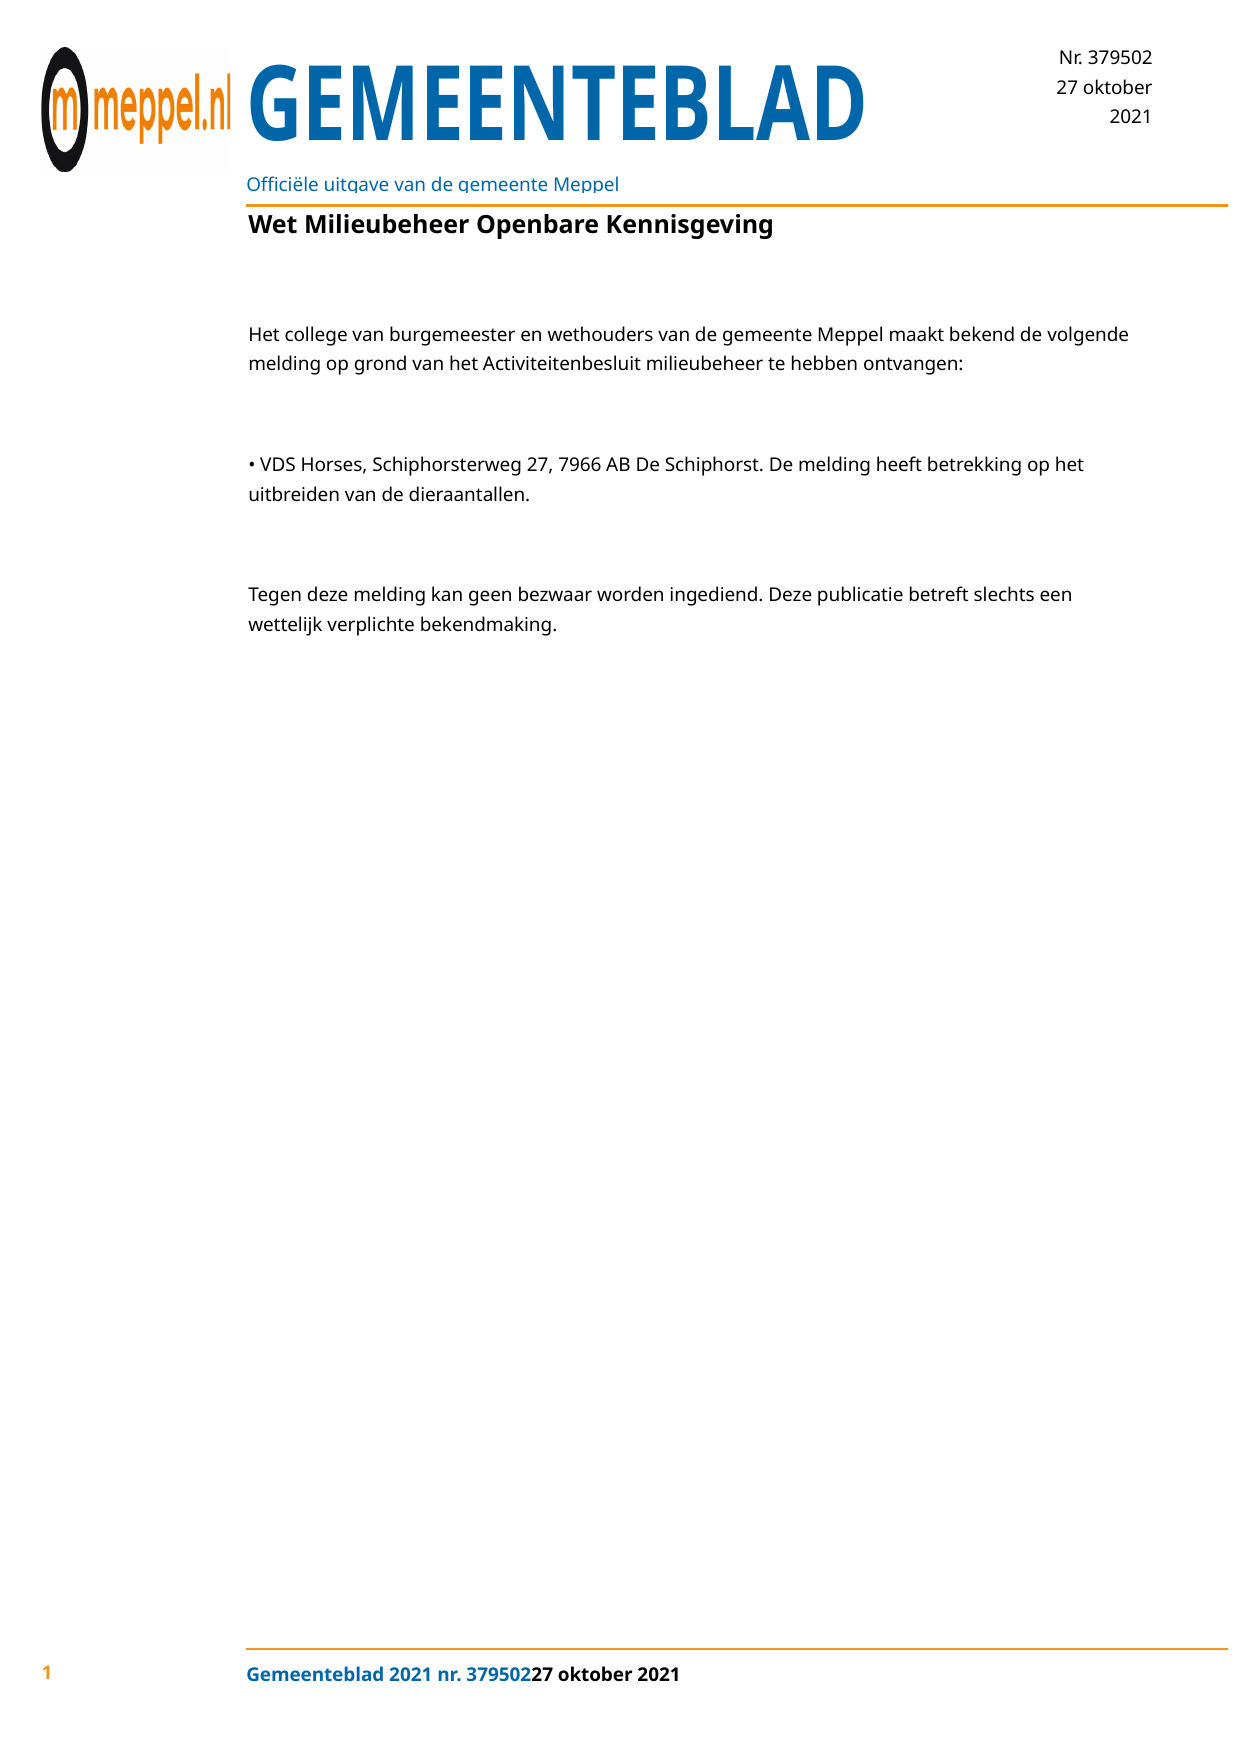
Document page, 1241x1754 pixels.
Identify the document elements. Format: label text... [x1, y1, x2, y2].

text Wet Milieubeheer Openbare Kennisgeving [248, 207, 1152, 241]
text Het college van burgemeester en wethouders van de gemeente Meppel maakt bekend de volgende melding op grond van het Activiteitenbesluit milieubeheer te hebben ontvangen: [248, 321, 1152, 376]
text • VDS Horses, Schiphorsterweg 27, 7966 AB De Schiphorst. De melding heeft betrekking op het uitbreiden van de dieraantallen. [248, 451, 1152, 506]
text Tegen deze melding kan geen bezwaar worden ingediend. Deze publicatie betreft slechts een wettelijk verplichte bekendmaking. [248, 582, 1152, 637]
picture [41, 47, 231, 172]
